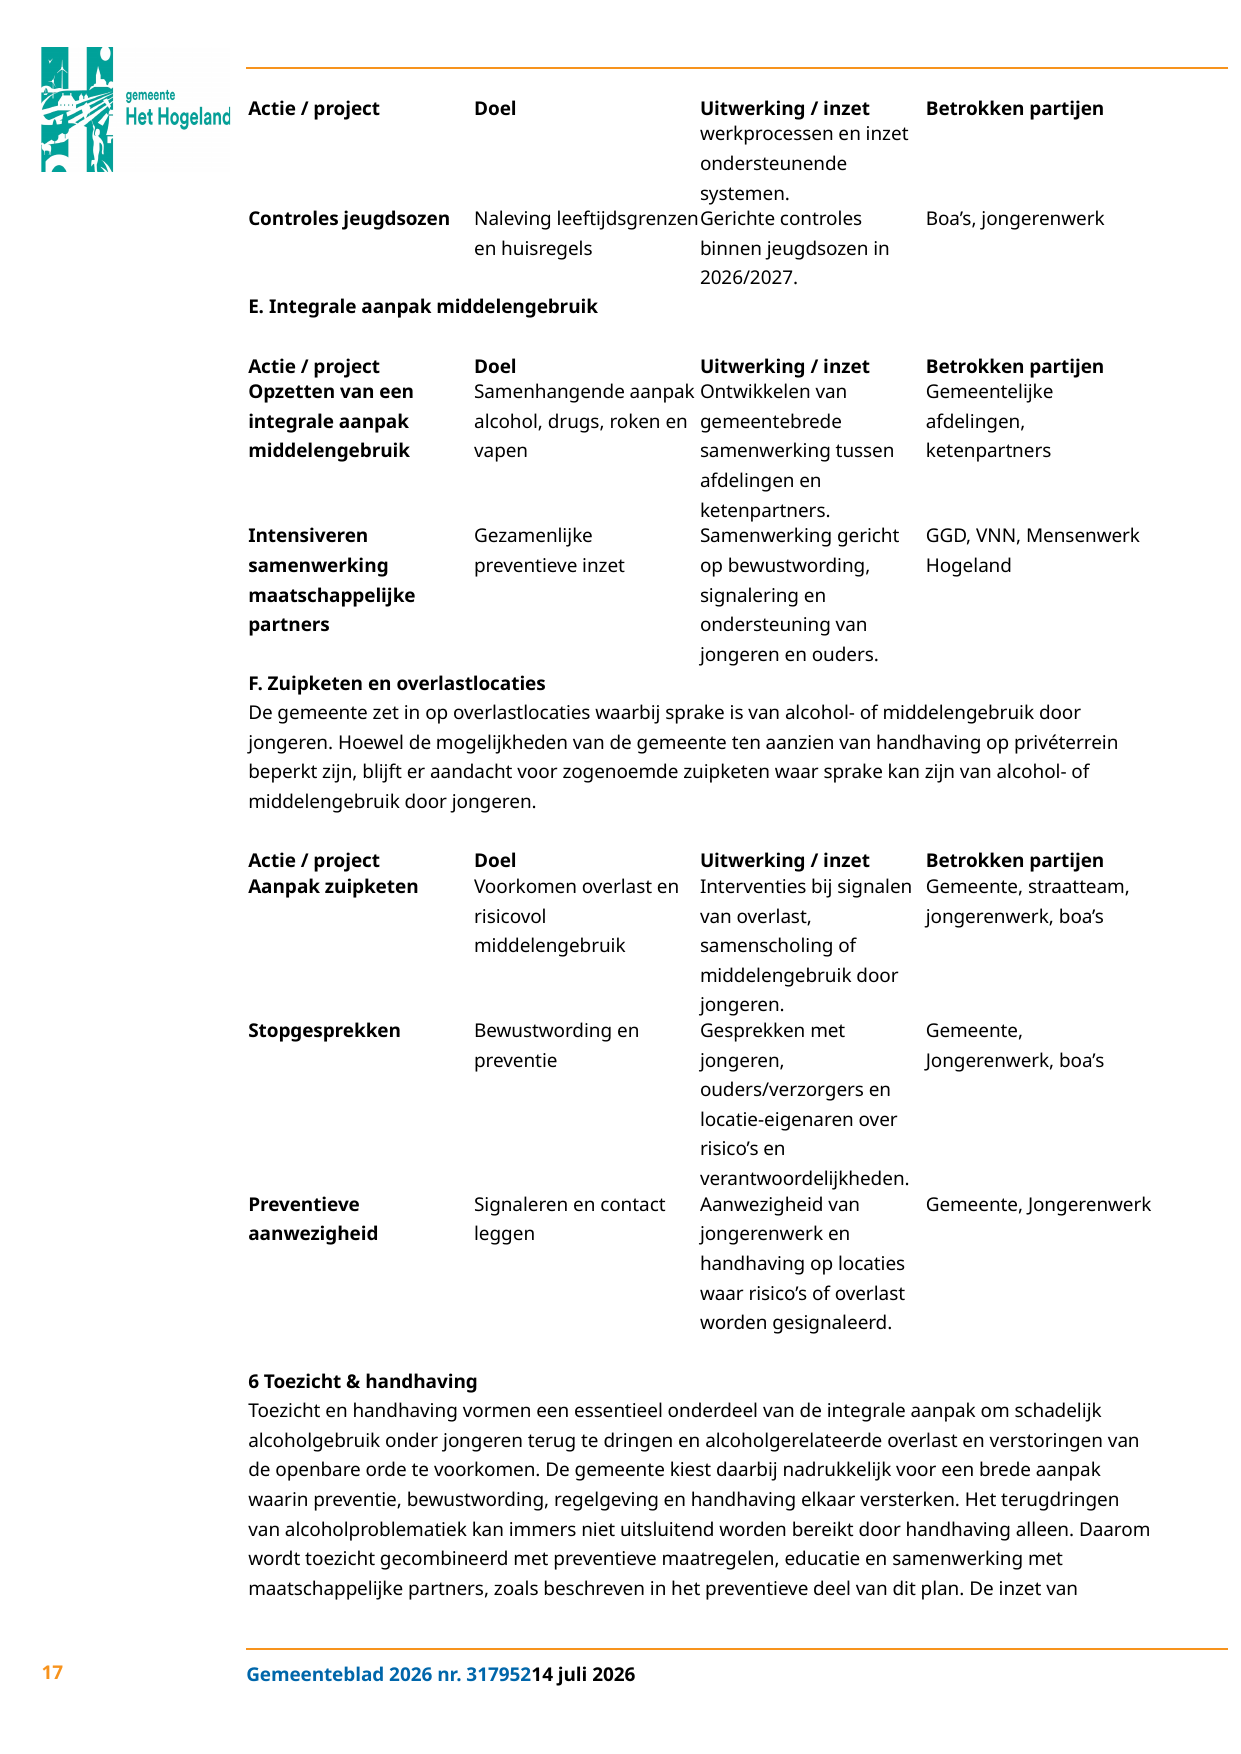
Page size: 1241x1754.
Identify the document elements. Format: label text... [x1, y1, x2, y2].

table_cell Opzetten van een integrale aanpak middelengebruik [248, 379, 474, 523]
table_header Betrokken partijen [926, 848, 1152, 873]
table_cell Boa’s, jongerenwerk [926, 205, 1152, 290]
table_cell Signaleren en contact leggen [474, 1191, 700, 1335]
table_cell Gemeente, straatteam, jongerenwerk, boa’s [926, 873, 1152, 1017]
table_cell Naleving leeftijdsgrenzen en huisregels [474, 205, 700, 290]
table_cell [248, 121, 474, 205]
table_header Doel [474, 95, 700, 121]
table_cell Voorkomen overlast en risicovol middelengebruik [474, 873, 700, 1017]
table_cell werkprocessen en inzet ondersteunende systemen. [700, 121, 926, 205]
table_cell Stopgesprekken [248, 1017, 474, 1191]
table_header Uitwerking / inzet [700, 353, 926, 378]
table_cell Samenhangende aanpak alcohol, drugs, roken en vapen [474, 379, 700, 523]
table_cell Intensiveren samenwerking maatschappelijke partners [248, 523, 474, 667]
table_cell GGD, VNN, Mensenwerk Hogeland [926, 523, 1152, 667]
table_cell Preventieve aanwezigheid [248, 1191, 474, 1335]
table_cell Gemeente, Jongerenwerk, boa’s [926, 1017, 1152, 1191]
table_cell Gezamenlijke preventieve inzet [474, 523, 700, 667]
table_header Uitwerking / inzet [700, 848, 926, 873]
table_cell [926, 121, 1152, 205]
table_header Betrokken partijen [926, 95, 1152, 121]
table_header Betrokken partijen [926, 353, 1152, 378]
table_header Actie / project [248, 353, 474, 378]
table_header Doel [474, 353, 700, 378]
table_cell Gesprekken met jongeren, ouders/verzorgers en locatie-eigenaren over risico’s en verantwoordelijkheden. [700, 1017, 926, 1191]
table_cell Gemeentelijke afdelingen, ketenpartners [926, 379, 1152, 523]
table_header Actie / project [248, 95, 474, 121]
table_header Actie / project [248, 848, 474, 873]
table_cell Samenwerking gericht op bewustwording, signalering en ondersteuning van jongeren en ouders. [700, 523, 926, 667]
table_cell [474, 121, 700, 205]
text F. Zuipketen en overlastlocaties [248, 670, 1152, 696]
table_cell Interventies bij signalen van overlast, samenscholing of middelengebruik door jongeren. [700, 873, 926, 1017]
table_cell Gerichte controles binnen jeugdsozen in 2026/2027. [700, 205, 926, 290]
text Toezicht en handhaving vormen een essentieel onderdeel van de integrale aanpak om schadelijk alcoholgebruik onder jongeren terug te dringen en alcoholgerelateerde overlast en verstoringen van de openbare orde te voorkomen. De gemeente kiest daarbij nadrukkelijk voor een brede aanpak waarin preventie, bewustwording, regelgeving en handhaving elkaar versterken. Het terugdringen van alcoholproblematiek kan immers niet uitsluitend worden bereikt door handhaving alleen. Daarom wordt toezicht gecombineerd met preventieve maatregelen, educatie en samenwerking met maatschappelijke partners, zoals beschreven in het preventieve deel van dit plan. De inzet van [248, 1397, 1152, 1601]
table_cell Aanpak zuipketen [248, 873, 474, 1017]
text E. Integrale aanpak middelengebruik [248, 293, 1152, 319]
table_cell Aanwezigheid van jongerenwerk en handhaving op locaties waar risico’s of overlast worden gesignaleerd. [700, 1191, 926, 1335]
text De gemeente zet in op overlastlocaties waarbij sprake is van alcohol- of middelengebruik door jongeren. Hoewel de mogelijkheden van de gemeente ten aanzien van handhaving op privéterrein beperkt zijn, blijft er aandacht voor zogenoemde zuipketen waar sprake kan zijn van alcohol- of middelengebruik door jongeren. [248, 699, 1152, 814]
text 6 Toezicht & handhaving [248, 1368, 1152, 1393]
table_header Doel [474, 848, 700, 873]
picture [41, 47, 231, 172]
table_cell Ontwikkelen van gemeentebrede samenwerking tussen afdelingen en ketenpartners. [700, 379, 926, 523]
table_cell Gemeente, Jongerenwerk [926, 1191, 1152, 1335]
table_cell Controles jeugdsozen [248, 205, 474, 290]
table_cell Bewustwording en preventie [474, 1017, 700, 1191]
table_header Uitwerking / inzet [700, 95, 926, 121]
